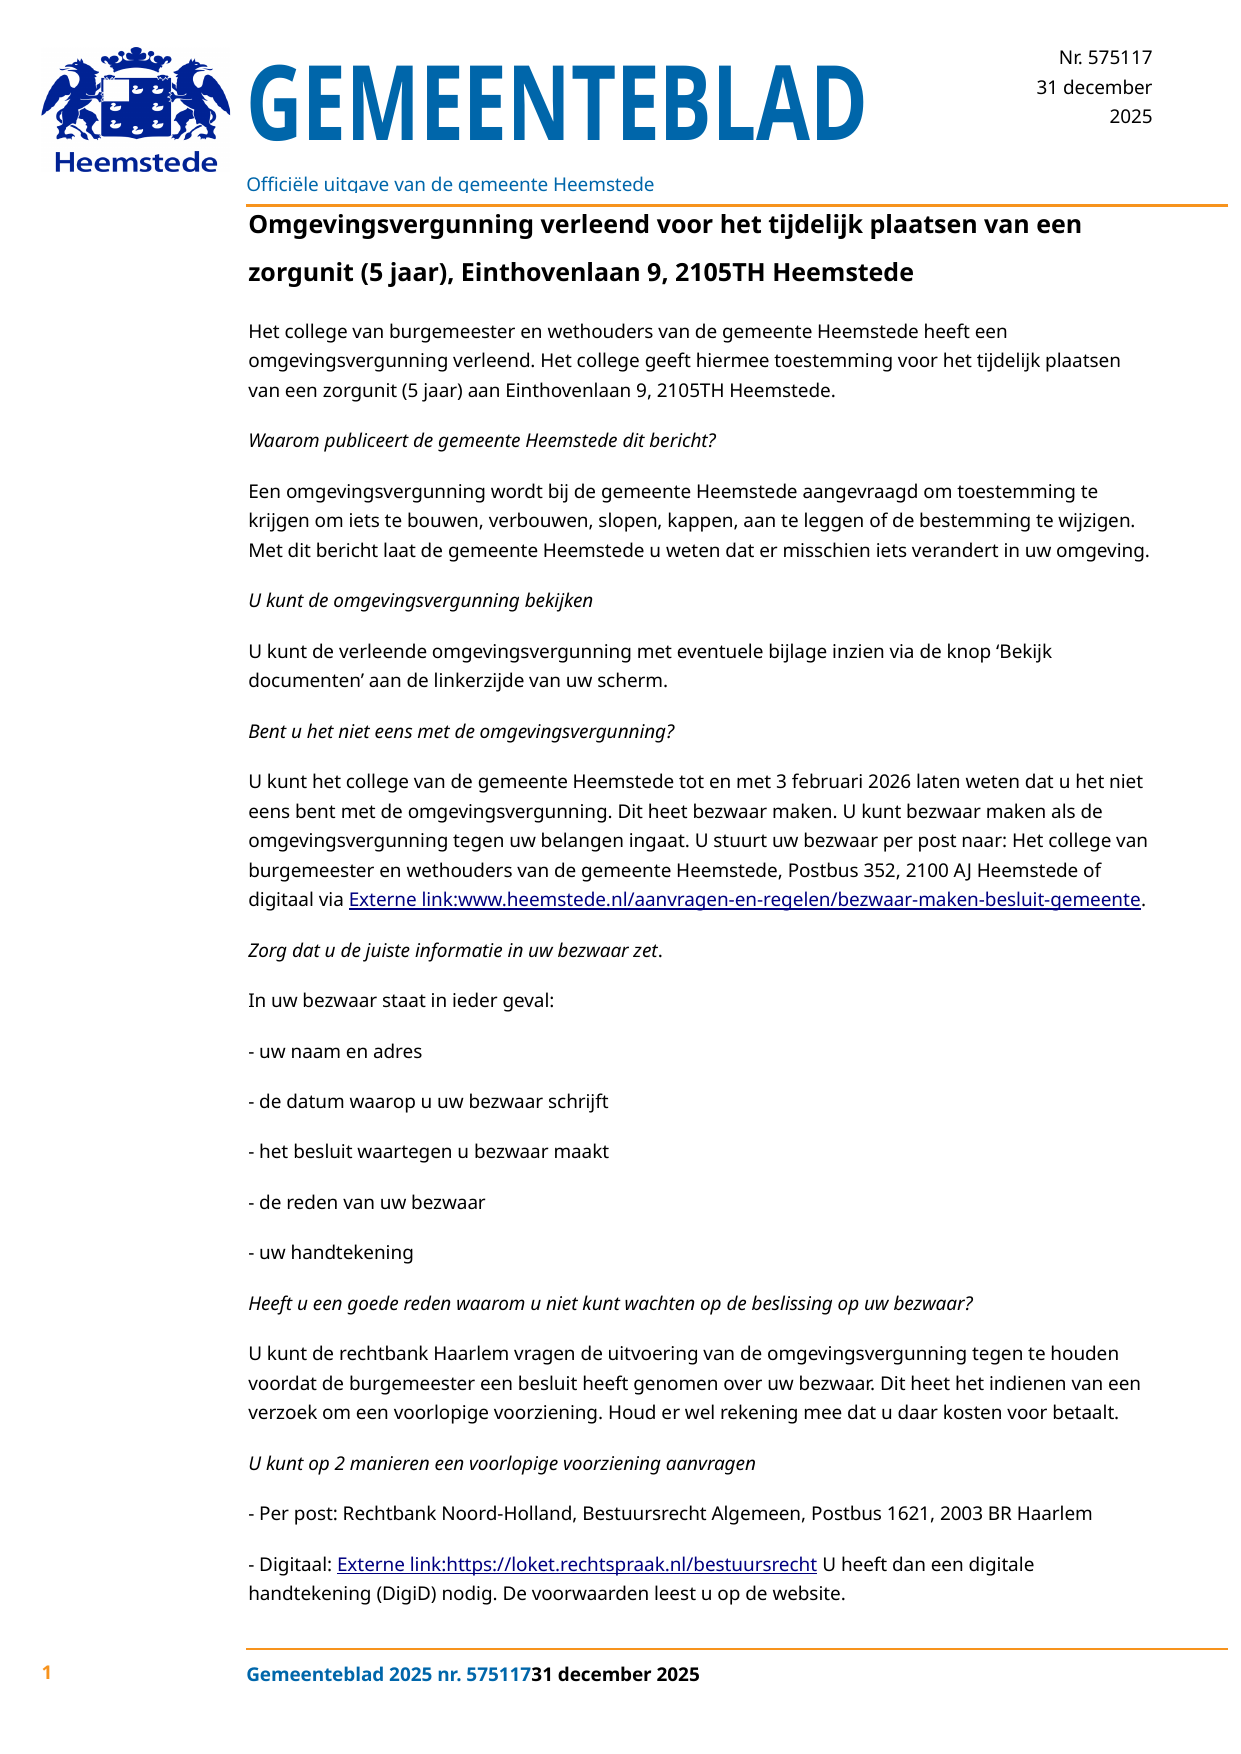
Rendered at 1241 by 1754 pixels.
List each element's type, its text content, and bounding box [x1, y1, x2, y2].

text - Per post: Rechtbank Noord-Holland, Bestuursrecht Algemeen, Postbus 1621, 2003 BR Haarlem [248, 1500, 1152, 1526]
text In uw bezwaar staat in ieder geval: [248, 987, 1152, 1013]
text U kunt op 2 manieren een voorlopige voorziening aanvragen [248, 1450, 1152, 1476]
text U kunt de rechtbank Haarlem vragen de uitvoering van de omgevingsvergunning tegen te houden voordat de burgemeester een besluit heeft genomen over uw bezwaar. Dit heet het indienen van een verzoek om een voorlopige voorziening. Houd er wel rekening mee dat u daar kosten voor betaalt. [248, 1340, 1152, 1425]
text Omgevingsvergunning verleend voor het tijdelijk plaatsen van een zorgunit (5 jaar), Einthovenlaan 9, 2105TH Heemstede [248, 207, 1152, 288]
text Een omgevingsvergunning wordt bij de gemeente Heemstede aangevraagd om toestemming te krijgen om iets te bouwen, verbouwen, slopen, kappen, aan te leggen of de bestemming te wijzigen. Met dit bericht laat de gemeente Heemstede u weten dat er misschien iets verandert in uw omgeving. [248, 478, 1152, 563]
text U kunt de verleende omgevingsvergunning met eventuele bijlage inzien via de knop ‘Bekijk documenten’ aan de linkerzijde van uw scherm. [248, 638, 1152, 693]
text - de reden van uw bezwaar [248, 1189, 1152, 1215]
text Heeft u een goede reden waarom u niet kunt wachten op de beslissing op uw bezwaar? [248, 1290, 1152, 1316]
text - Digitaal: Externe link:https://loket.rechtspraak.nl/bestuursrecht U heeft dan een digitale handtekening (DigiD) nodig. De voorwaarden leest u op de website. [248, 1551, 1152, 1606]
picture [41, 47, 231, 172]
text U kunt de omgevingsvergunning bekijken [248, 587, 1152, 613]
text - het besluit waartegen u bezwaar maakt [248, 1139, 1152, 1164]
text Waarom publiceert de gemeente Heemstede dit bericht? [248, 427, 1152, 453]
text Bent u het niet eens met de omgevingsvergunning? [248, 718, 1152, 744]
text Het college van burgemeester en wethouders van de gemeente Heemstede heeft een omgevingsvergunning verleend. Het college geeft hiermee toestemming voor het tijdelijk plaatsen van een zorgunit (5 jaar) aan Einthovenlaan 9, 2105TH Heemstede. [248, 318, 1152, 403]
text U kunt het college van de gemeente Heemstede tot en met 3 februari 2026 laten weten dat u het niet eens bent met de omgevingsvergunning. Dit heet bezwaar maken. U kunt bezwaar maken als de omgevingsvergunning tegen uw belangen ingaat. U stuurt uw bezwaar per post naar: Het college van burgemeester en wethouders van de gemeente Heemstede, Postbus 352, 2100 AJ Heemstede of digitaal via Externe link:www.heemstede.nl/aanvragen-en-regelen/bezwaar-maken-besluit-gemeente. [248, 768, 1152, 912]
text Zorg dat u de juiste informatie in uw bezwaar zet. [248, 937, 1152, 963]
text - de datum waarop u uw bezwaar schrijft [248, 1088, 1152, 1114]
text - uw naam en adres [248, 1038, 1152, 1064]
text - uw handtekening [248, 1239, 1152, 1265]
